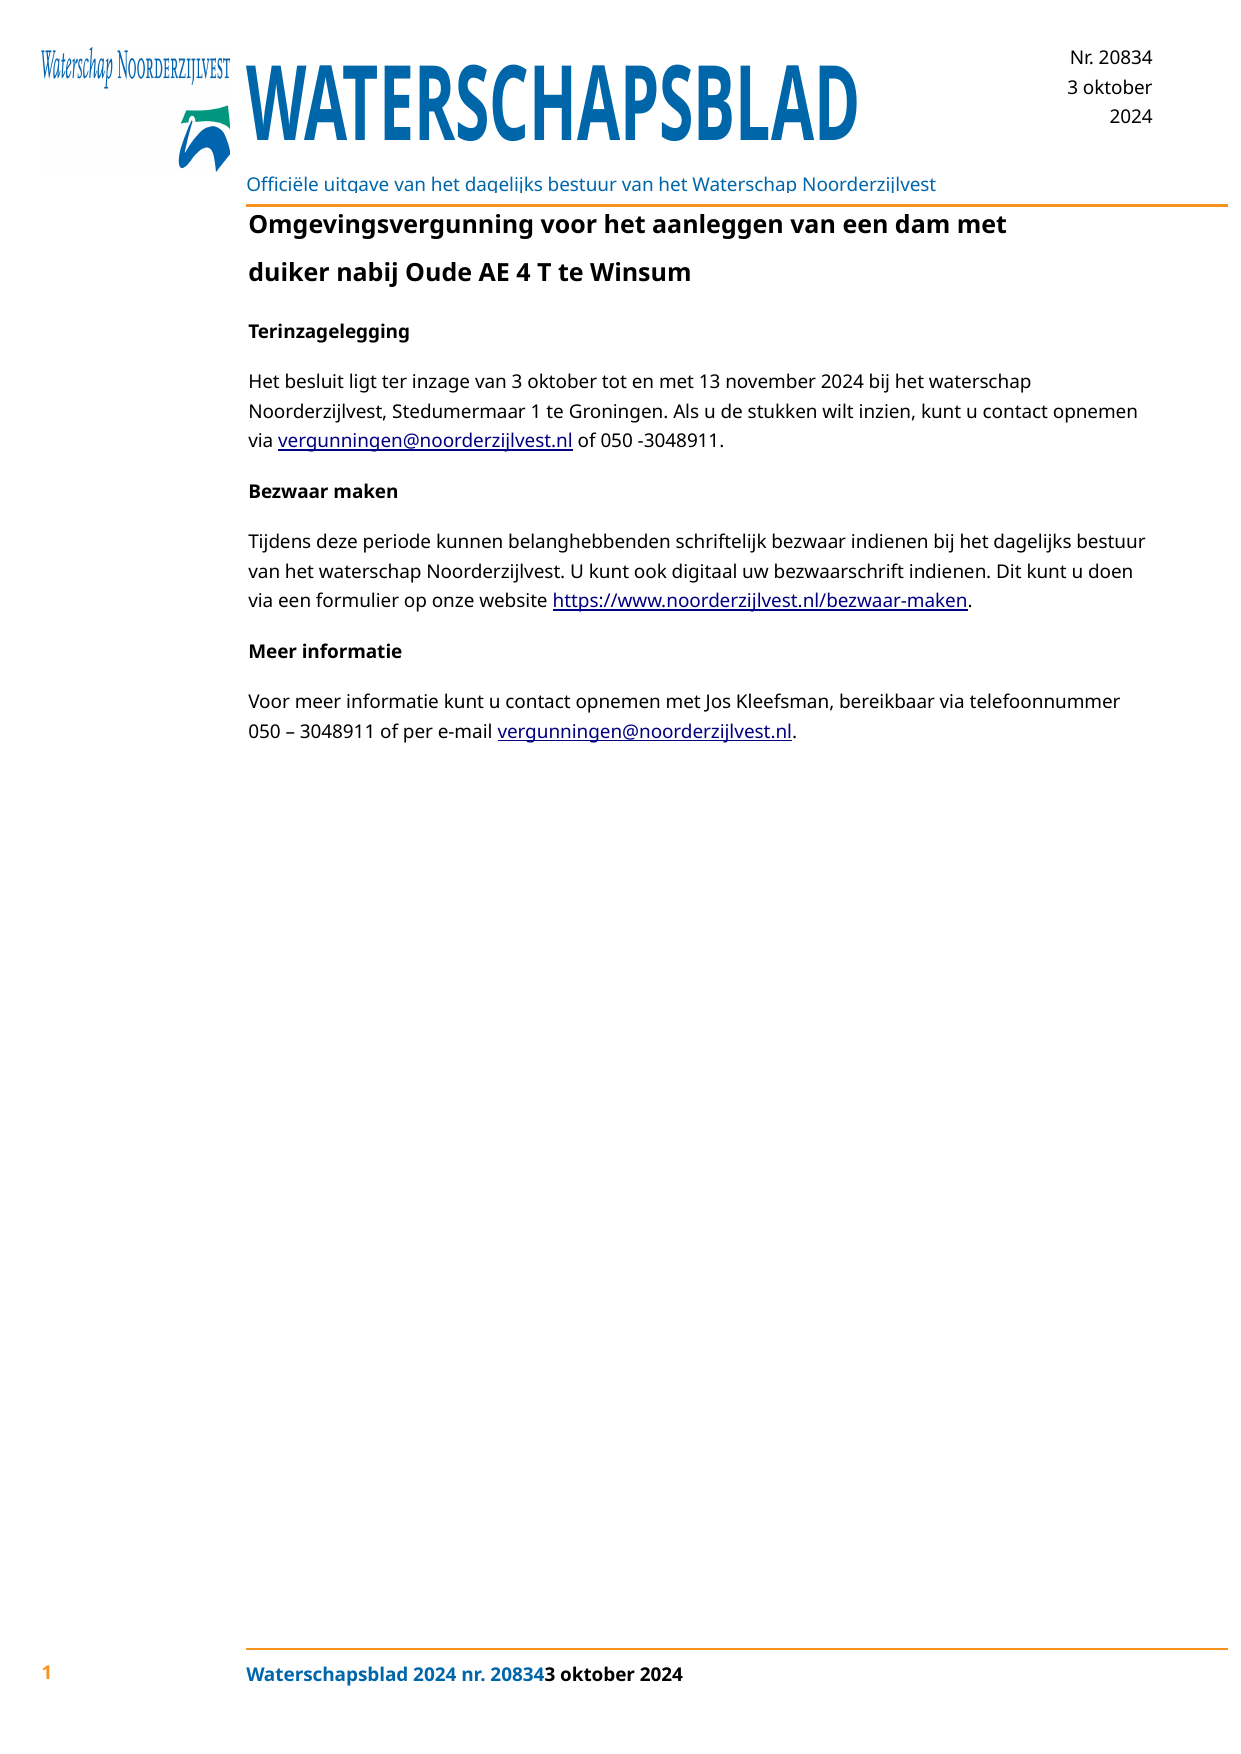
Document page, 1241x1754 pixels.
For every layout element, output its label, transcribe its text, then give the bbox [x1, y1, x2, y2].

text Het besluit ligt ter inzage van 3 oktober tot en met 13 november 2024 bij het waterschap Noorderzijlvest, Stedumermaar 1 te Groningen. Als u de stukken wilt inzien, kunt u contact opnemen via vergunningen@noorderzijlvest.nl of 050 -3048911. [248, 368, 1152, 453]
picture [41, 47, 231, 172]
text Meer informatie [248, 638, 1152, 664]
text Tijdens deze periode kunnen belanghebbenden schriftelijk bezwaar indienen bij het dagelijks bestuur van het waterschap Noorderzijlvest. U kunt ook digitaal uw bezwaarschrift indienen. Dit kunt u doen via een formulier op onze website https://www.noorderzijlvest.nl/bezwaar-maken. [248, 528, 1152, 613]
text Voor meer informatie kunt u contact opnemen met Jos Kleefsman, bereikbaar via telefoonnummer 050 – 3048911 of per e-mail vergunningen@noorderzijlvest.nl. [248, 688, 1152, 744]
text Omgevingsvergunning voor het aanleggen van een dam met duiker nabij Oude AE 4 T te Winsum [248, 207, 1152, 288]
text Terinzagelegging [248, 318, 1152, 344]
text Bezwaar maken [248, 478, 1152, 504]
